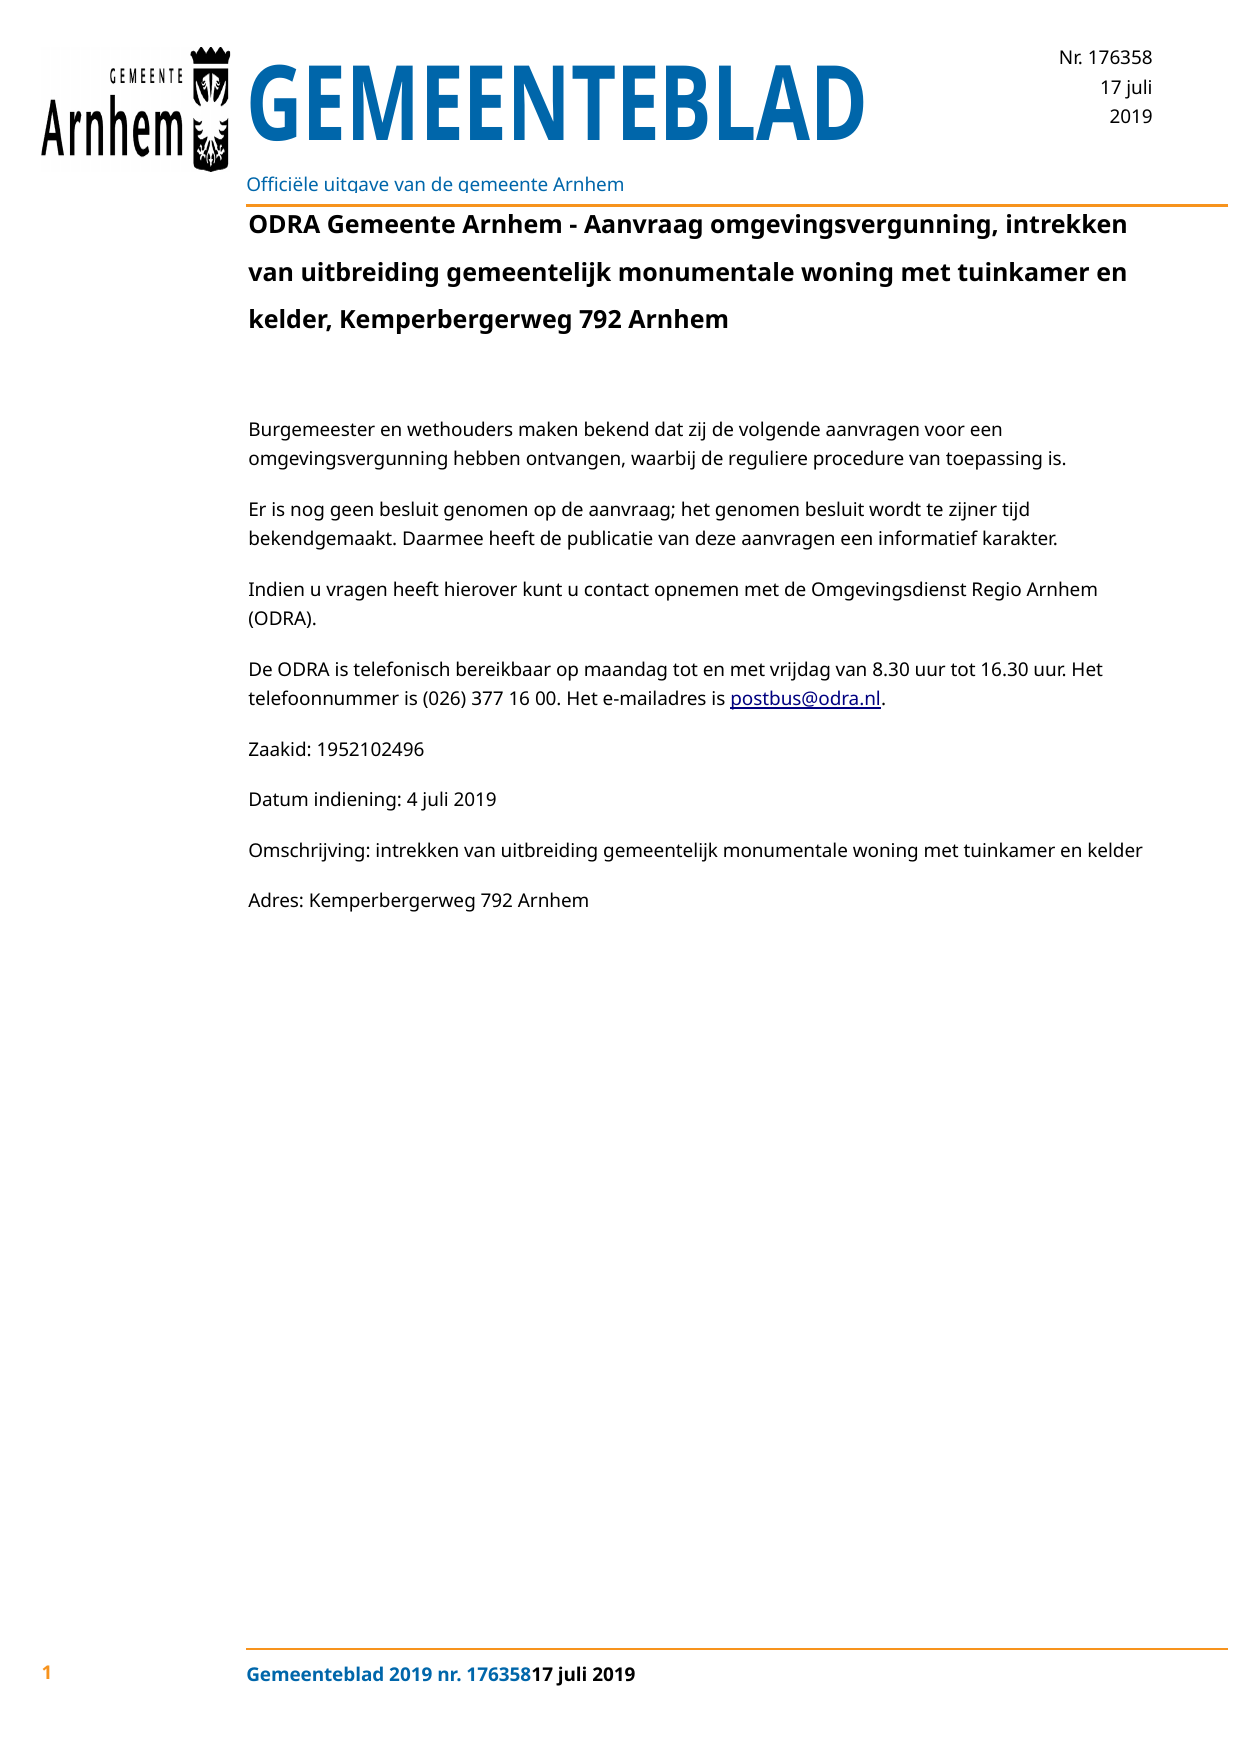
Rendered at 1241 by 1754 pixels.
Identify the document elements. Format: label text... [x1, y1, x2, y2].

text De ODRA is telefonisch bereikbaar op maandag tot en met vrijdag van 8.30 uur tot 16.30 uur. Het telefoonnummer is (026) 377 16 00. Het e-mailadres is postbus@odra.nl. [248, 656, 1152, 711]
text Datum indiening: 4 juli 2019 [248, 786, 1152, 812]
picture [41, 47, 231, 172]
text Adres: Kemperbergerweg 792 Arnhem [248, 887, 1152, 913]
text Omschrijving: intrekken van uitbreiding gemeentelijk monumentale woning met tuinkamer en kelder [248, 837, 1152, 862]
text Burgemeester en wethouders maken bekend dat zij de volgende aanvragen voor een omgevingsvergunning hebben ontvangen, waarbij de reguliere procedure van toepassing is. [248, 416, 1152, 471]
text Er is nog geen besluit genomen op de aanvraag; het genomen besluit wordt te zijner tijd bekendgemaakt. Daarmee heeft de publicatie van deze aanvragen een informatief karakter. [248, 496, 1152, 551]
text ODRA Gemeente Arnhem - Aanvraag omgevingsvergunning, intrekken van uitbreiding gemeentelijk monumentale woning met tuinkamer en kelder, Kemperbergerweg 792 Arnhem [248, 207, 1152, 336]
text Zaakid: 1952102496 [248, 736, 1152, 762]
text Indien u vragen heeft hierover kunt u contact opnemen met de Omgevingsdienst Regio Arnhem (ODRA). [248, 576, 1152, 631]
